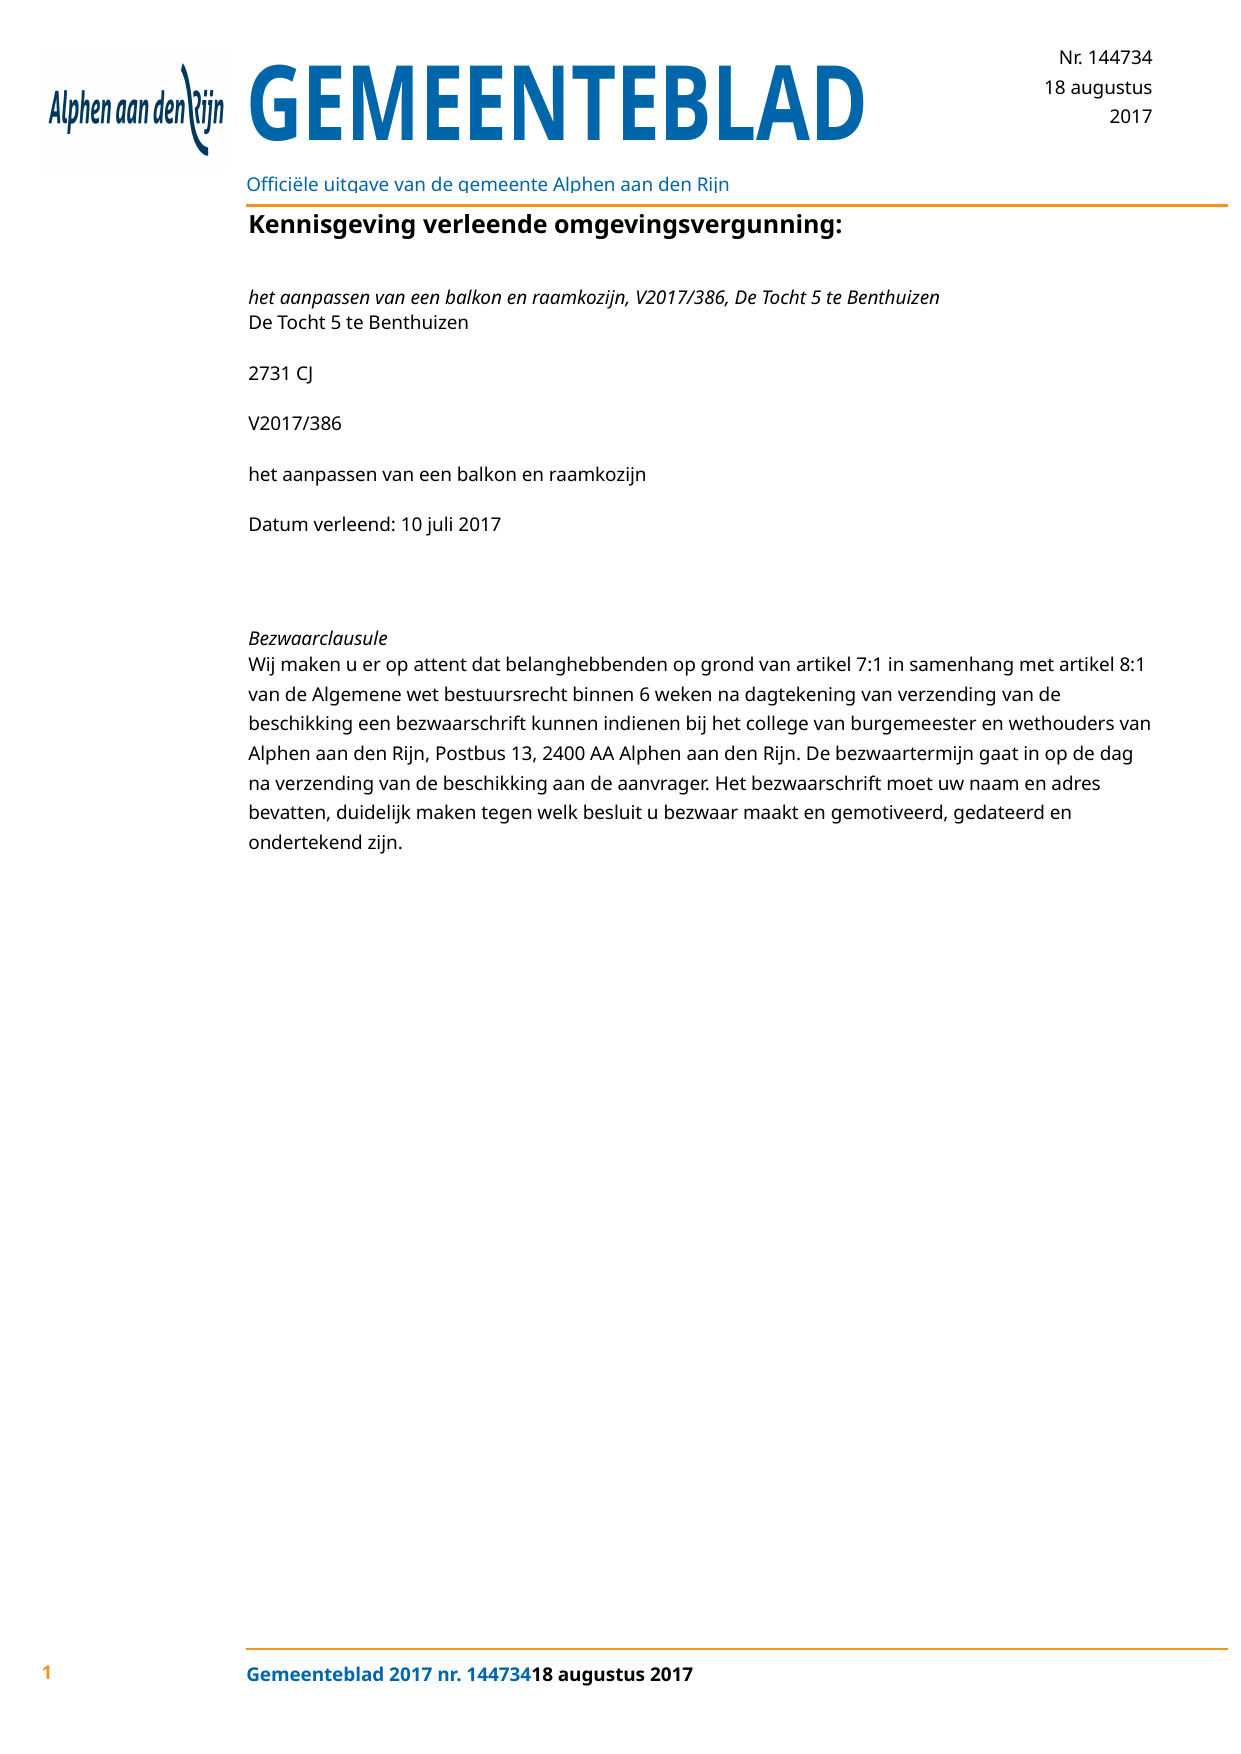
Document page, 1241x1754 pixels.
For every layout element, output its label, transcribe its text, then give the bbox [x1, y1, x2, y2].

text 2731 CJ [248, 360, 1152, 386]
text het aanpassen van een balkon en raamkozijn [248, 461, 1152, 487]
text het aanpassen van een balkon en raamkozijn, V2017/386, De Tocht 5 te Benthuizen [248, 284, 1152, 309]
picture [41, 47, 231, 172]
text Kennisgeving verleende omgevingsvergunning: [248, 207, 1152, 241]
text Bezwaarclausule [248, 626, 1152, 651]
text Datum verleend: 10 juli 2017 [248, 511, 1152, 537]
text V2017/386 [248, 410, 1152, 436]
text De Tocht 5 te Benthuizen [248, 309, 1152, 335]
text Wij maken u er op attent dat belanghebbenden op grond van artikel 7:1 in samenhang met artikel 8:1 van de Algemene wet bestuursrecht binnen 6 weken na dagtekening van verzending van de beschikking een bezwaarschrift kunnen indienen bij het college van burgemeester en wethouders van Alphen aan den Rijn, Postbus 13, 2400 AA Alphen aan den Rijn. De bezwaartermijn gaat in op de dag na verzending van de beschikking aan de aanvrager. Het bezwaarschrift moet uw naam en adres bevatten, duidelijk maken tegen welk besluit u bezwaar maakt en gemotiveerd, gedateerd en ondertekend zijn. [248, 651, 1152, 854]
